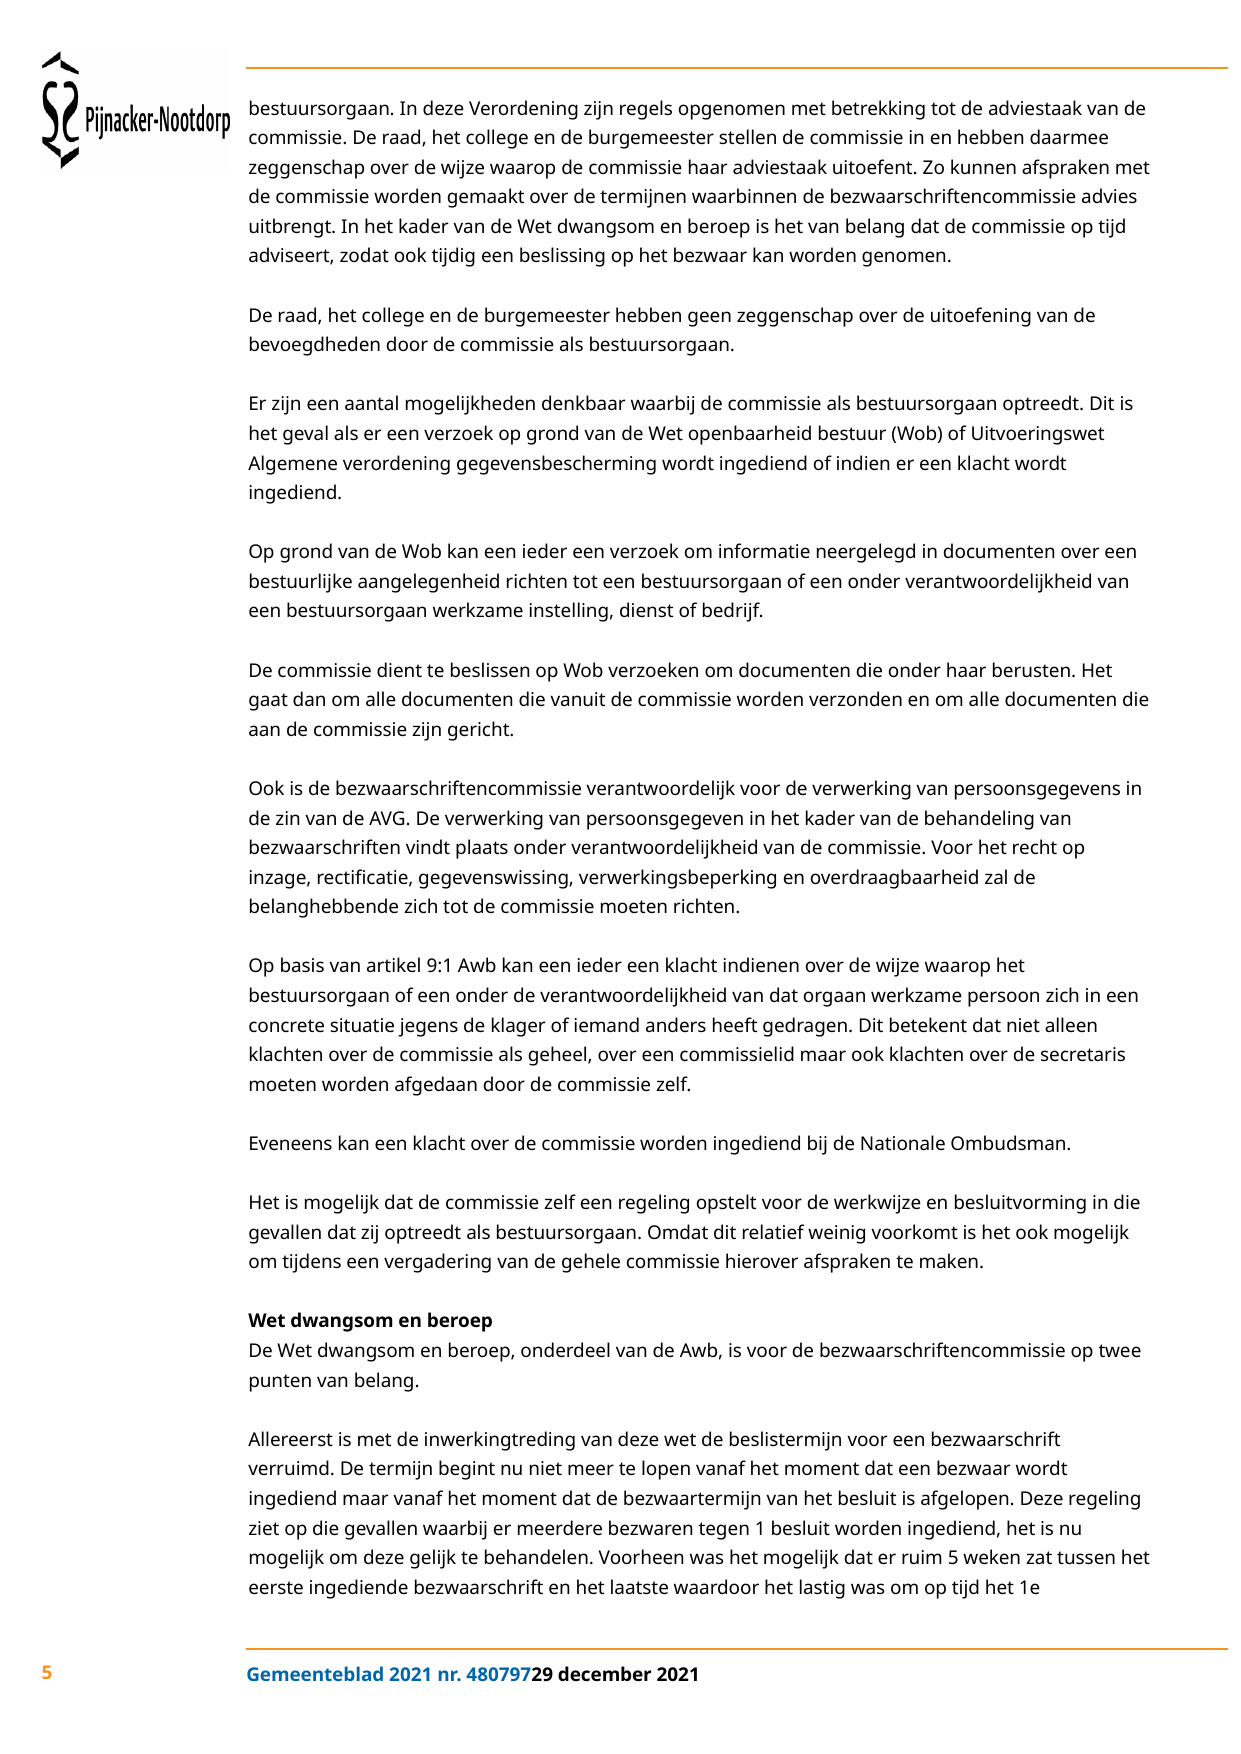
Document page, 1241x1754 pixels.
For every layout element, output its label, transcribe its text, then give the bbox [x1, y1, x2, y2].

text Het is mogelijk dat de commissie zelf een regeling opstelt voor de werkwijze en besluitvorming in die gevallen dat zij optreedt als bestuursorgaan. Omdat dit relatief weinig voorkomt is het ook mogelijk om tijdens een vergadering van de gehele commissie hierover afspraken te maken. [248, 1189, 1152, 1274]
text Ook is de bezwaarschriftencommissie verantwoordelijk voor de verwerking van persoonsgegevens in de zin van de AVG. De verwerking van persoonsgegeven in het kader van de behandeling van bezwaarschriften vindt plaats onder verantwoordelijkheid van de commissie. Voor het recht op inzage, rectificatie, gegevenswissing, verwerkingsbeperking en overdraagbaarheid zal de belanghebbende zich tot de commissie moeten richten. [248, 775, 1152, 919]
picture [41, 47, 231, 172]
text De commissie dient te beslissen op Wob verzoeken om documenten die onder haar berusten. Het gaat dan om alle documenten die vanuit de commissie worden verzonden en om alle documenten die aan de commissie zijn gericht. [248, 657, 1152, 742]
text De raad, het college en de burgemeester hebben geen zeggenschap over de uitoefening van de bevoegdheden door de commissie als bestuursorgaan. [248, 302, 1152, 357]
text Allereerst is met de inwerkingtreding van deze wet de beslistermijn voor een bezwaarschrift verruimd. De termijn begint nu niet meer te lopen vanaf het moment dat een bezwaar wordt ingediend maar vanaf het moment dat de bezwaartermijn van het besluit is afgelopen. Deze regeling ziet op die gevallen waarbij er meerdere bezwaren tegen 1 besluit worden ingediend, het is nu mogelijk om deze gelijk te behandelen. Voorheen was het mogelijk dat er ruim 5 weken zat tussen het eerste ingediende bezwaarschrift en het laatste waardoor het lastig was om op tijd het 1e [248, 1426, 1152, 1600]
text De Wet dwangsom en beroep, onderdeel van de Awb, is voor de bezwaarschriftencommissie op twee punten van belang. [248, 1337, 1152, 1393]
text Eveneens kan een klacht over de commissie worden ingediend bij de Nationale Ombudsman. [248, 1130, 1152, 1156]
text bestuursorgaan. In deze Verordening zijn regels opgenomen met betrekking tot de adviestaak van de commissie. De raad, het college en de burgemeester stellen de commissie in en hebben daarmee zeggenschap over de wijze waarop de commissie haar adviestaak uitoefent. Zo kunnen afspraken met de commissie worden gemaakt over de termijnen waarbinnen de bezwaarschriftencommissie advies uitbrengt. In het kader van de Wet dwangsom en beroep is het van belang dat de commissie op tijd adviseert, zodat ook tijdig een beslissing op het bezwaar kan worden genomen. [248, 95, 1152, 268]
text Wet dwangsom en beroep [248, 1308, 1152, 1333]
text Op grond van de Wob kan een ieder een verzoek om informatie neergelegd in documenten over een bestuurlijke aangelegenheid richten tot een bestuursorgaan of een onder verantwoordelijkheid van een bestuursorgaan werkzame instelling, dienst of bedrijf. [248, 538, 1152, 623]
text Er zijn een aantal mogelijkheden denkbaar waarbij de commissie als bestuursorgaan optreedt. Dit is het geval als er een verzoek op grond van de Wet openbaarheid bestuur (Wob) of Uitvoeringswet Algemene verordening gegevensbescherming wordt ingediend of indien er een klacht wordt ingediend. [248, 391, 1152, 505]
text Op basis van artikel 9:1 Awb kan een ieder een klacht indienen over de wijze waarop het bestuursorgaan of een onder de verantwoordelijkheid van dat orgaan werkzame persoon zich in een concrete situatie jegens de klager of iemand anders heeft gedragen. Dit betekent dat niet alleen klachten over de commissie als geheel, over een commissielid maar ook klachten over de secretaris moeten worden afgedaan door de commissie zelf. [248, 953, 1152, 1097]
